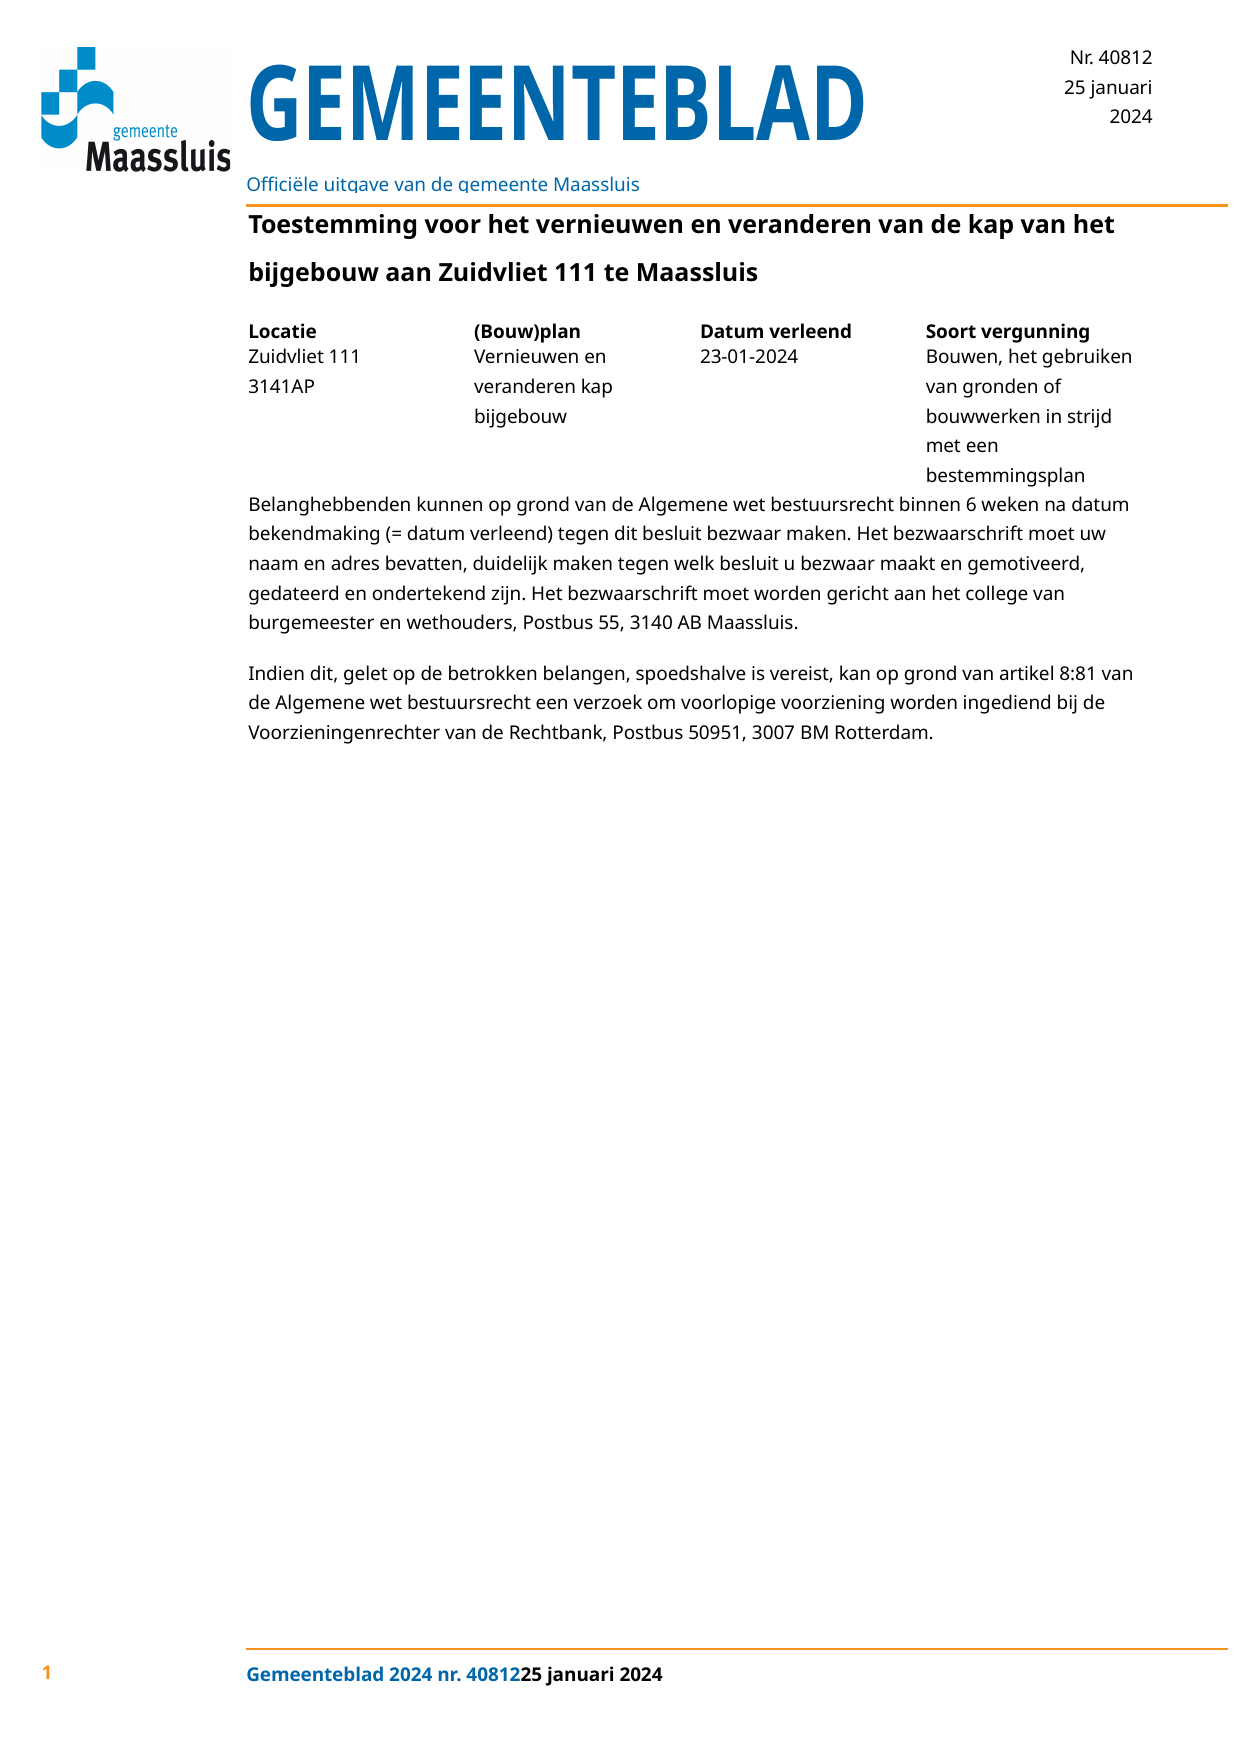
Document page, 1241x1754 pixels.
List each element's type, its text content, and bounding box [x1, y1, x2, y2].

table_header Locatie [248, 318, 474, 344]
table_header Soort vergunning [926, 318, 1152, 344]
text Indien dit, gelet op de betrokken belangen, spoedshalve is vereist, kan op grond van artikel 8:81 van de Algemene wet bestuursrecht een verzoek om voorlopige voorziening worden ingediend bij de Voorzieningenrechter van de Rechtbank, Postbus 50951, 3007 BM Rotterdam. [248, 660, 1152, 745]
picture [41, 47, 77, 92]
text Belanghebbenden kunnen op grond van de Algemene wet bestuursrecht binnen 6 weken na datum bekendmaking (= datum verleend) tegen dit besluit bezwaar maken. Het bezwaarschrift moet uw naam en adres bevatten, duidelijk maken tegen welk besluit u bezwaar maakt en gemotiveerd, gedateerd en ondertekend zijn. Het bezwaarschrift moet worden gericht aan het college van burgemeester en wethouders, Postbus 55, 3140 AB Maassluis. [248, 491, 1152, 635]
table_cell Bouwen, het gebruiken van gronden of bouwwerken in strijd met een bestemmingsplan [926, 344, 1152, 488]
text Toestemming voor het vernieuwen en veranderen van de kap van het bijgebouw aan Zuidvliet 111 te Maassluis [248, 207, 1152, 288]
table_header (Bouw)plan [474, 318, 700, 344]
table_cell Zuidvliet 111 3141AP [248, 344, 474, 488]
picture [41, 47, 231, 172]
table_cell Vernieuwen en veranderen kap bijgebouw [474, 344, 700, 488]
table_cell 23-01-2024 [700, 344, 926, 488]
table_header Datum verleend [700, 318, 926, 344]
